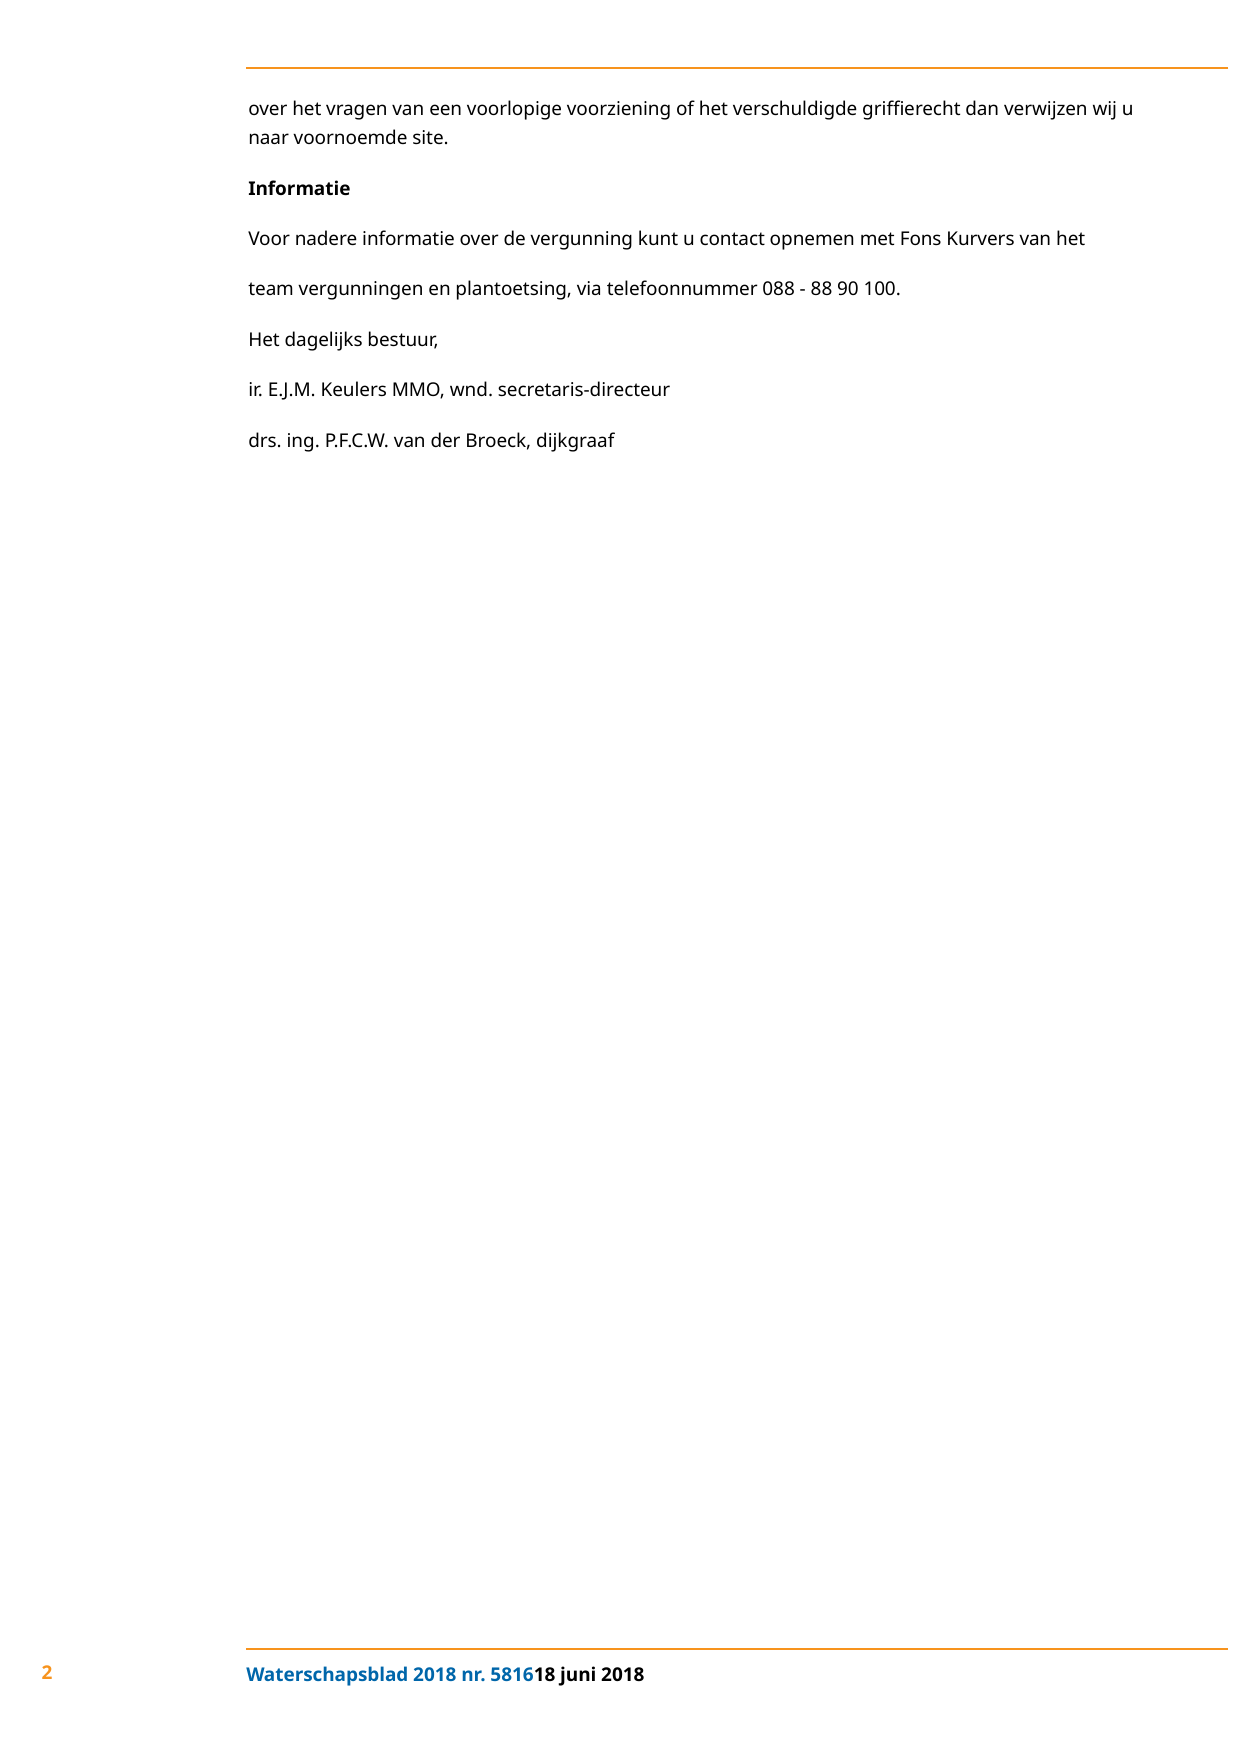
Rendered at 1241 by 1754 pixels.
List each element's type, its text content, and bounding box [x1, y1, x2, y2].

text Voor nadere informatie over de vergunning kunt u contact opnemen met Fons Kurvers van het [248, 225, 1152, 251]
text drs. ing. P.F.C.W. van der Broeck, dijkgraaf [248, 427, 1152, 453]
text Het dagelijks bestuur, [248, 326, 1152, 352]
text over het vragen van een voorlopige voorziening of het verschuldigde griffierecht dan verwijzen wij u naar voornoemde site. [248, 95, 1152, 150]
picture [41, 47, 231, 172]
text team vergunningen en plantoetsing, via telefoonnummer 088 - 88 90 100. [248, 276, 1152, 301]
text Informatie [248, 175, 1152, 201]
text ir. E.J.M. Keulers MMO, wnd. secretaris-directeur [248, 376, 1152, 402]
